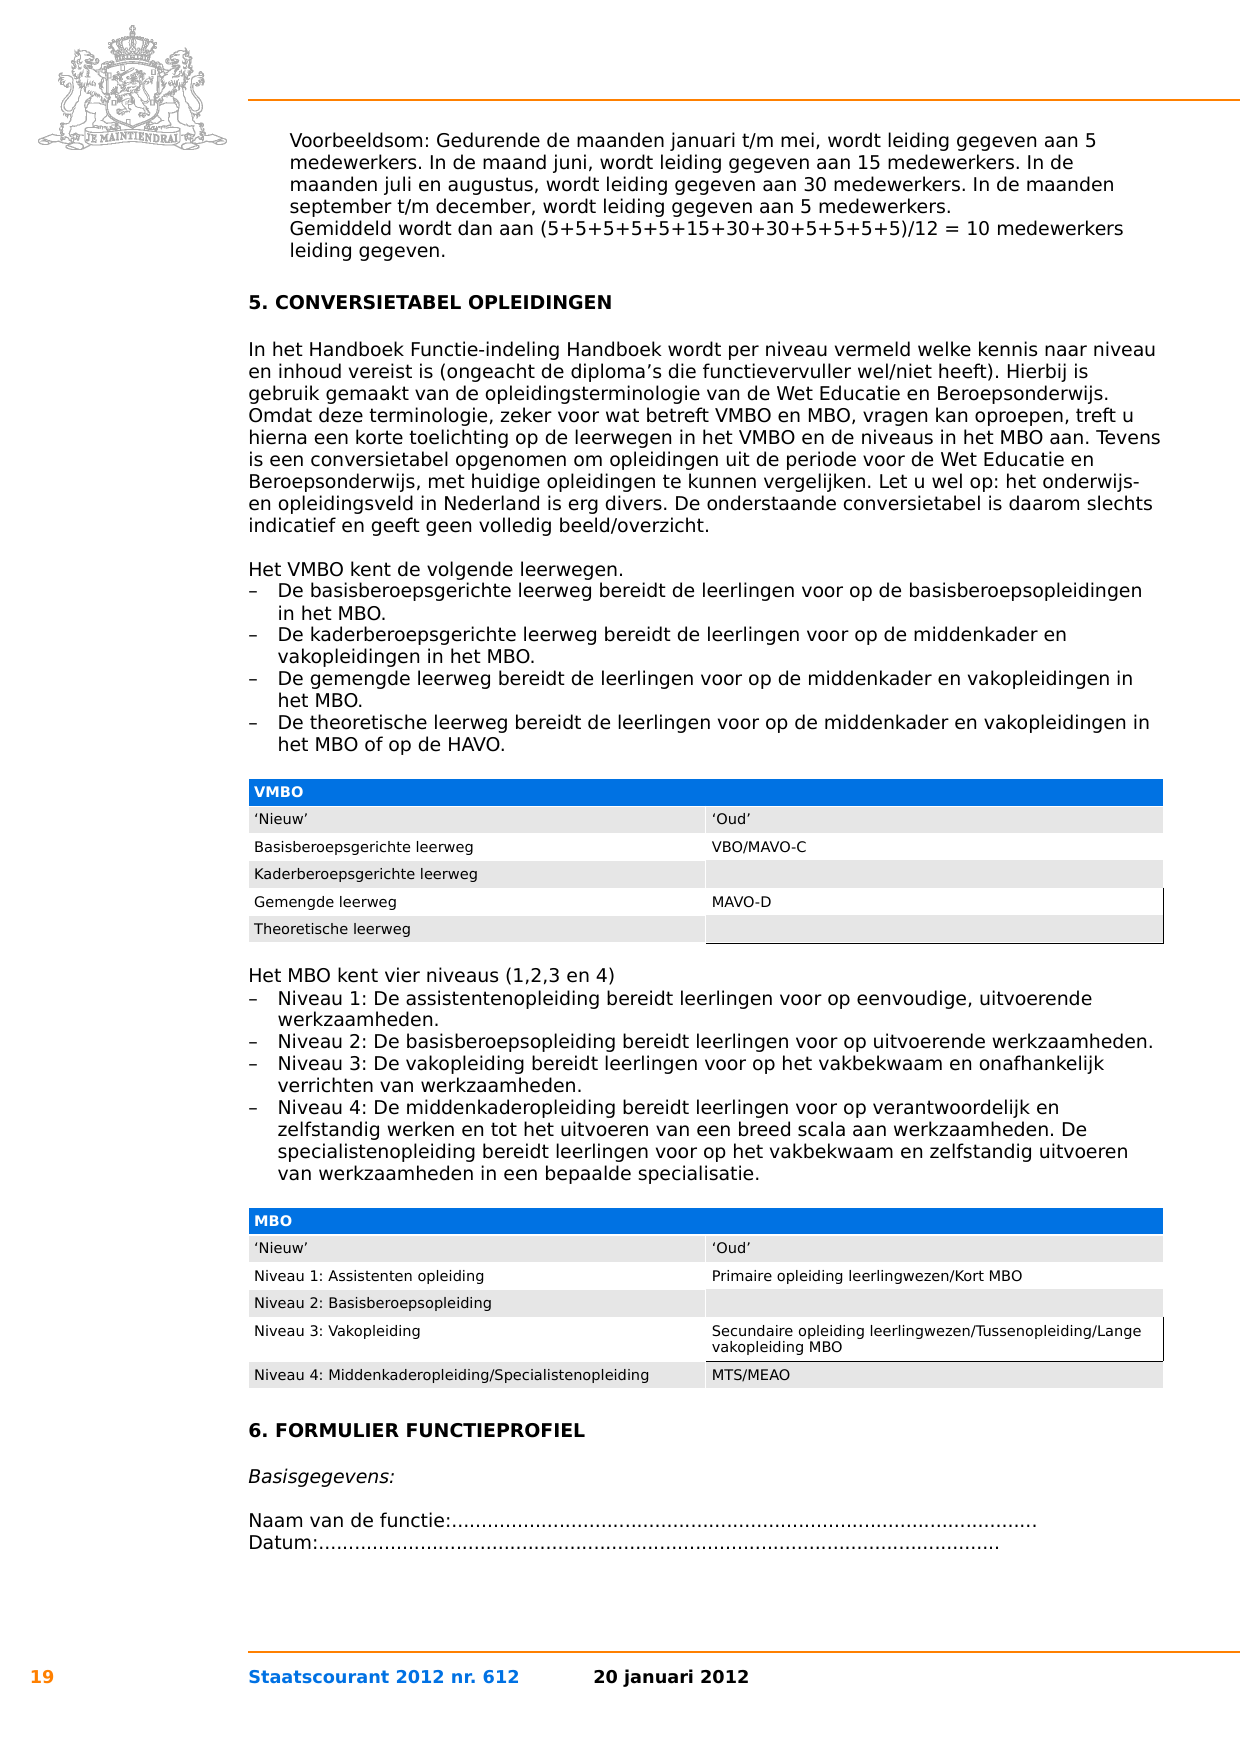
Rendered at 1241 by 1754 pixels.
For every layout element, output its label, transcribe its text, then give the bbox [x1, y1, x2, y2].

text Het MBO kent vier niveaus (1,2,3 en 4) [248, 965, 1163, 987]
picture [38, 25, 227, 150]
text – Niveau 4: De middenkaderopleiding bereidt leerlingen voor op verantwoordelijk en zelfstandig werken en tot het uitvoeren van een breed scala aan werkzaamheden. De specialistenopleiding bereidt leerlingen voor op het vakbekwaam en zelfstandig uitvoeren van werkzaamheden in een bepaalde specialisatie. [248, 1097, 1163, 1185]
subtitle 5. CONVERSIETABEL OPLEIDINGEN [248, 292, 1163, 314]
table_cell Theoretische leerweg [249, 916, 705, 942]
table_cell Niveau 3: Vakopleiding [249, 1318, 705, 1361]
text Voorbeeldsom: Gedurende de maanden januari t/m mei, wordt leiding gegeven aan 5 medewerkers. In de maand juni, wordt leiding gegeven aan 15 medewerkers. In de maanden juli en augustus, wordt leiding gegeven aan 30 medewerkers. In de maanden september t/m december, wordt leiding gegeven aan 5 medewerkers. [289, 130, 1163, 218]
text In het Handboek Functie-indeling Handboek wordt per niveau vermeld welke kennis naar niveau en inhoud vereist is (ongeacht de diploma’s die functievervuller wel/niet heeft). Hierbij is gebruik gemaakt van de opleidingsterminologie van de Wet Educatie en Beroepsonderwijs. Omdat deze terminologie, zeker voor wat betreft VMBO en MBO, vragen kan oproepen, treft u hierna een korte toelichting op de leerwegen in het VMBO en de niveaus in het MBO aan. Tevens is een conversietabel opgenomen om opleidingen uit de periode voor de Wet Educatie en Beroepsonderwijs, met huidige opleidingen te kunnen vergelijken. Let u wel op: het onderwijs- en opleidingsveld in Nederland is erg divers. De onderstaande conversietabel is daarom slechts indicatief en geeft geen volledig beeld/overzicht. [248, 339, 1163, 537]
table_cell Gemengde leerweg [249, 889, 705, 915]
text – De basisberoepsgerichte leerweg bereidt de leerlingen voor op de basisberoepsopleidingen in het MBO. [248, 580, 1163, 624]
text Het VMBO kent de volgende leerwegen. [248, 558, 1163, 580]
table_cell ‘Nieuw’ [249, 807, 705, 833]
table_cell Niveau 1: Assistenten opleiding [249, 1263, 705, 1289]
table_header VMBO [249, 779, 1163, 806]
text – De gemengde leerweg bereidt de leerlingen voor op de middenkader en vakopleidingen in het MBO. [248, 668, 1163, 712]
table_cell ‘Oud’ [706, 807, 1163, 833]
text – De theoretische leerweg bereidt de leerlingen voor op de middenkader en vakopleidingen in het MBO of op de HAVO. [248, 712, 1163, 756]
table_cell ‘Oud’ [706, 1236, 1163, 1262]
subtitle 6. FORMULIER FUNCTIEPROFIEL [248, 1419, 1163, 1441]
table_cell VBO/MAVO-C [706, 834, 1163, 860]
table_cell Niveau 2: Basisberoepsopleiding [249, 1290, 705, 1317]
table_cell MTS/MEAO [706, 1362, 1163, 1388]
table_cell Niveau 4: Middenkaderopleiding/Specialistenopleiding [249, 1362, 705, 1388]
subtitle Basisgegevens: [248, 1466, 1163, 1488]
table_cell Kaderberoepsgerichte leerweg [249, 861, 705, 888]
text – Niveau 2: De basisberoepsopleiding bereidt leerlingen voor op uitvoerende werkzaamheden. [248, 1031, 1163, 1053]
table_cell ‘Nieuw’ [249, 1236, 705, 1262]
text – Niveau 1: De assistentenopleiding bereidt leerlingen voor op eenvoudige, uitvoerende werkzaamheden. [248, 987, 1163, 1031]
text – Niveau 3: De vakopleiding bereidt leerlingen voor op het vakbekwaam en onafhankelijk verrichten van werkzaamheden. [248, 1053, 1163, 1097]
table_cell MAVO-D [706, 889, 1163, 915]
table_cell Secundaire opleiding leerlingwezen/Tussenopleiding/Lange vakopleiding MBO [706, 1318, 1163, 1361]
text Datum:.................................................................................................................. [248, 1532, 1163, 1554]
text – De kaderberoepsgerichte leerweg bereidt de leerlingen voor op de middenkader en vakopleidingen in het MBO. [248, 624, 1163, 668]
table_cell Basisberoepsgerichte leerweg [249, 834, 705, 860]
table_header MBO [249, 1208, 1163, 1234]
text Naam van de functie:.................................................................................................. [248, 1510, 1163, 1532]
table_cell Primaire opleiding leerlingwezen/Kort MBO [706, 1263, 1163, 1289]
text Gemiddeld wordt dan aan (5+5+5+5+5+15+30+30+5+5+5+5)/12 = 10 medewerkers leiding gegeven. [289, 218, 1163, 262]
